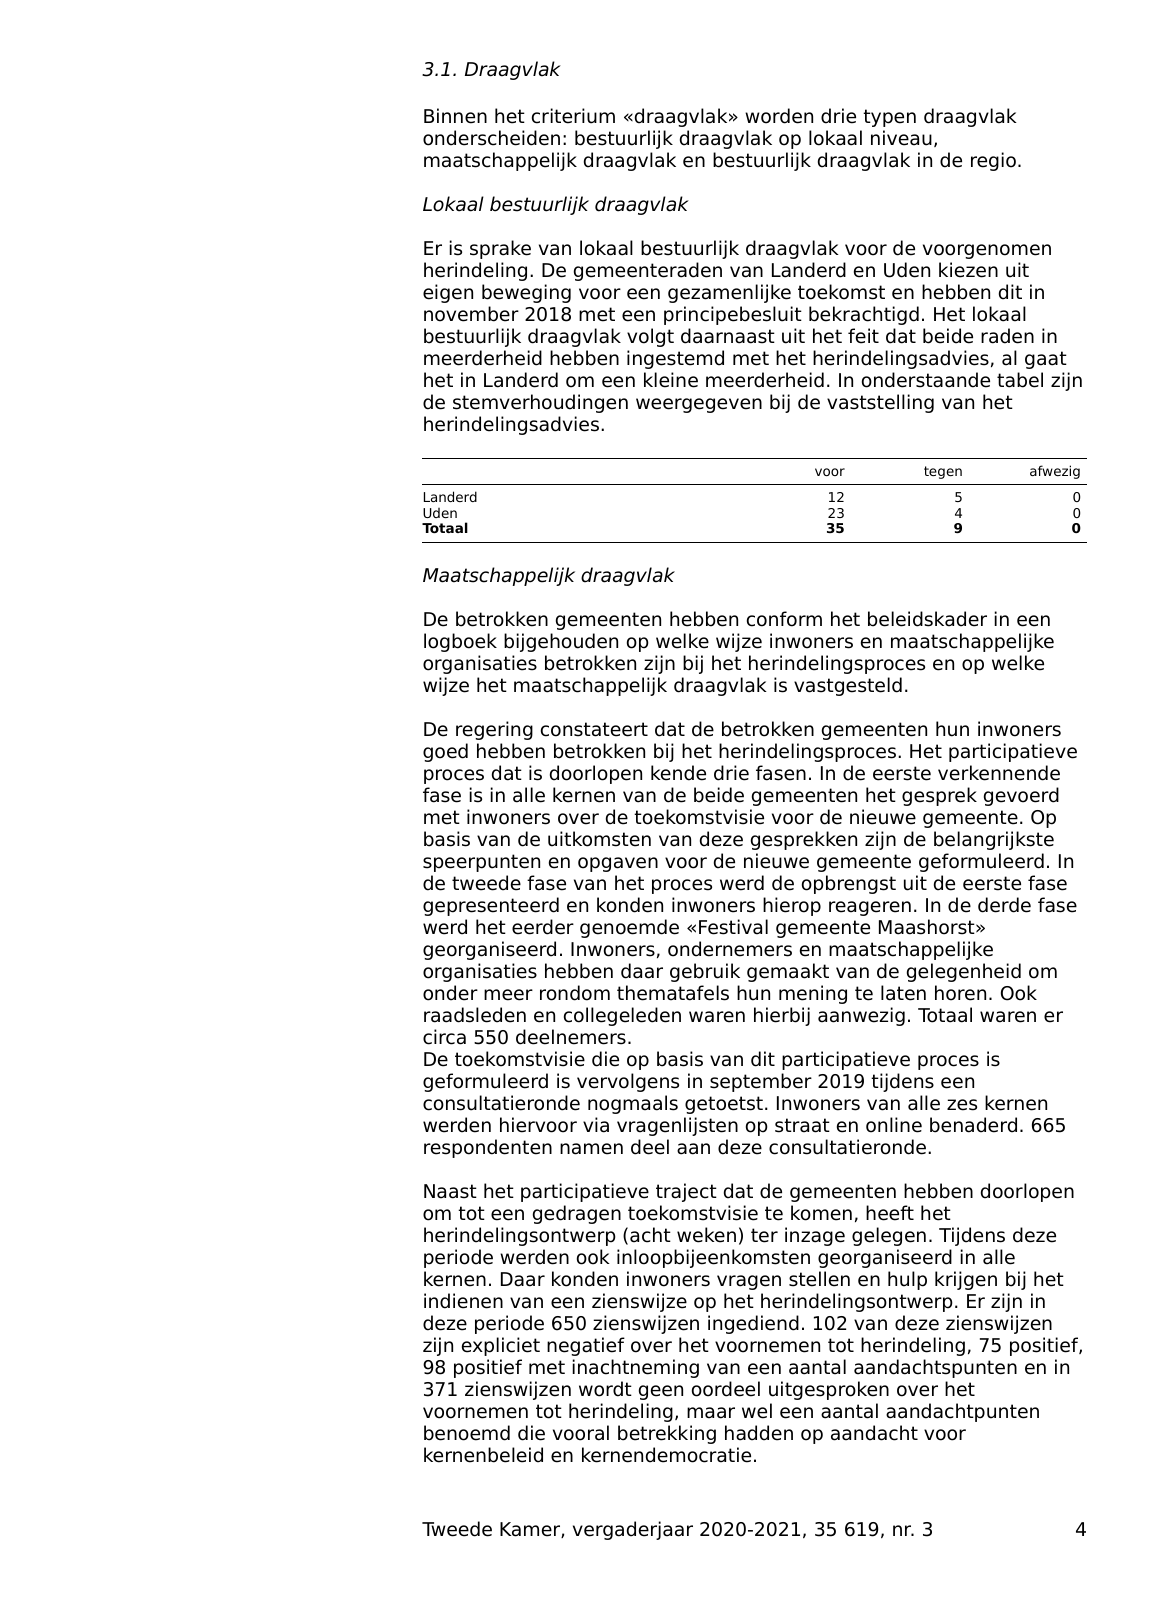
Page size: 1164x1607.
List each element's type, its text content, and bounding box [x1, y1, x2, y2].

text De betrokken gemeenten hebben conform het beleidskader in een logboek bijgehouden op welke wijze inwoners en maatschappelijke organisaties betrokken zijn bij het herindelingsproces en op welke wijze het maatschappelijk draagvlak is vastgesteld. [422, 609, 1087, 697]
table_cell Landerd [422, 485, 732, 506]
text Naast het participatieve traject dat de gemeenten hebben doorlopen om tot een gedragen toekomstvisie te komen, heeft het herindelingsontwerp (acht weken) ter inzage gelegen. Tijdens deze periode werden ook inloopbijeenkomsten georganiseerd in alle kernen. Daar konden inwoners vragen stellen en hulp krijgen bij het indienen van een zienswijze op het herindelingsontwerp. Er zijn in deze periode 650 zienswijzen ingediend. 102 van deze zienswijzen zijn expliciet negatief over het voornemen tot herindeling, 75 positief, 98 positief met inachtneming van een aantal aandachtspunten en in 371 zienswijzen wordt geen oordeel uitgesproken over het voornemen tot herindeling, maar wel een aantal aandachtpunten benoemd die vooral betrekking hadden op aandacht voor kernenbeleid en kernendemocratie. [422, 1181, 1087, 1467]
table_cell 0 [969, 521, 1087, 542]
table_cell 35 [732, 521, 850, 542]
text Er is sprake van lokaal bestuurlijk draagvlak voor de voorgenomen herindeling. De gemeenteraden van Landerd en Uden kiezen uit eigen beweging voor een gezamenlijke toekomst en hebben dit in november 2018 met een principebesluit bekrachtigd. Het lokaal bestuurlijk draagvlak volgt daarnaast uit het feit dat beide raden in meerderheid hebben ingestemd met het herindelingsadvies, al gaat het in Landerd om een kleine meerderheid. In onderstaande tabel zijn de stemverhoudingen weergegeven bij de vaststelling van het herindelingsadvies. [422, 238, 1087, 436]
table_cell 0 [969, 506, 1087, 521]
text De toekomstvisie die op basis van dit participatieve proces is geformuleerd is vervolgens in september 2019 tijdens een consultatieronde nogmaals getoetst. Inwoners van alle zes kernen werden hiervoor via vragenlijsten op straat en online benaderd. 665 respondenten namen deel aan deze consultatieronde. [422, 1049, 1087, 1159]
table_header voor [732, 459, 850, 484]
table_cell 0 [969, 485, 1087, 506]
table_header [422, 459, 732, 484]
table_cell 5 [850, 485, 968, 506]
table_cell 9 [850, 521, 968, 542]
table_header tegen [850, 459, 968, 484]
table_header afwezig [969, 459, 1087, 484]
subtitle 3.1. Draagvlak [422, 59, 1087, 81]
text De regering constateert dat de betrokken gemeenten hun inwoners goed hebben betrokken bij het herindelingsproces. Het participatieve proces dat is doorlopen kende drie fasen. In de eerste verkennende fase is in alle kernen van de beide gemeenten het gesprek gevoerd met inwoners over de toekomstvisie voor de nieuwe gemeente. Op basis van de uitkomsten van deze gesprekken zijn de belangrijkste speerpunten en opgaven voor de nieuwe gemeente geformuleerd. In de tweede fase van het proces werd de opbrengst uit de eerste fase gepresenteerd en konden inwoners hierop reageren. In de derde fase werd het eerder genoemde «Festival gemeente Maashorst» georganiseerd. Inwoners, ondernemers en maatschappelijke organisaties hebben daar gebruik gemaakt van de gelegenheid om onder meer rondom thematafels hun mening te laten horen. Ook raadsleden en collegeleden waren hierbij aanwezig. Totaal waren er circa 550 deelnemers. [422, 719, 1087, 1049]
table_cell Totaal [422, 521, 732, 542]
table_cell Uden [422, 506, 732, 521]
subtitle Maatschappelijk draagvlak [422, 565, 1087, 587]
table_cell 12 [732, 485, 850, 506]
subtitle Lokaal bestuurlijk draagvlak [422, 194, 1087, 216]
text Binnen het criterium «draagvlak» worden drie typen draagvlak onderscheiden: bestuurlijk draagvlak op lokaal niveau, maatschappelijk draagvlak en bestuurlijk draagvlak in de regio. [422, 106, 1087, 172]
table_cell 23 [732, 506, 850, 521]
table_cell 4 [850, 506, 968, 521]
